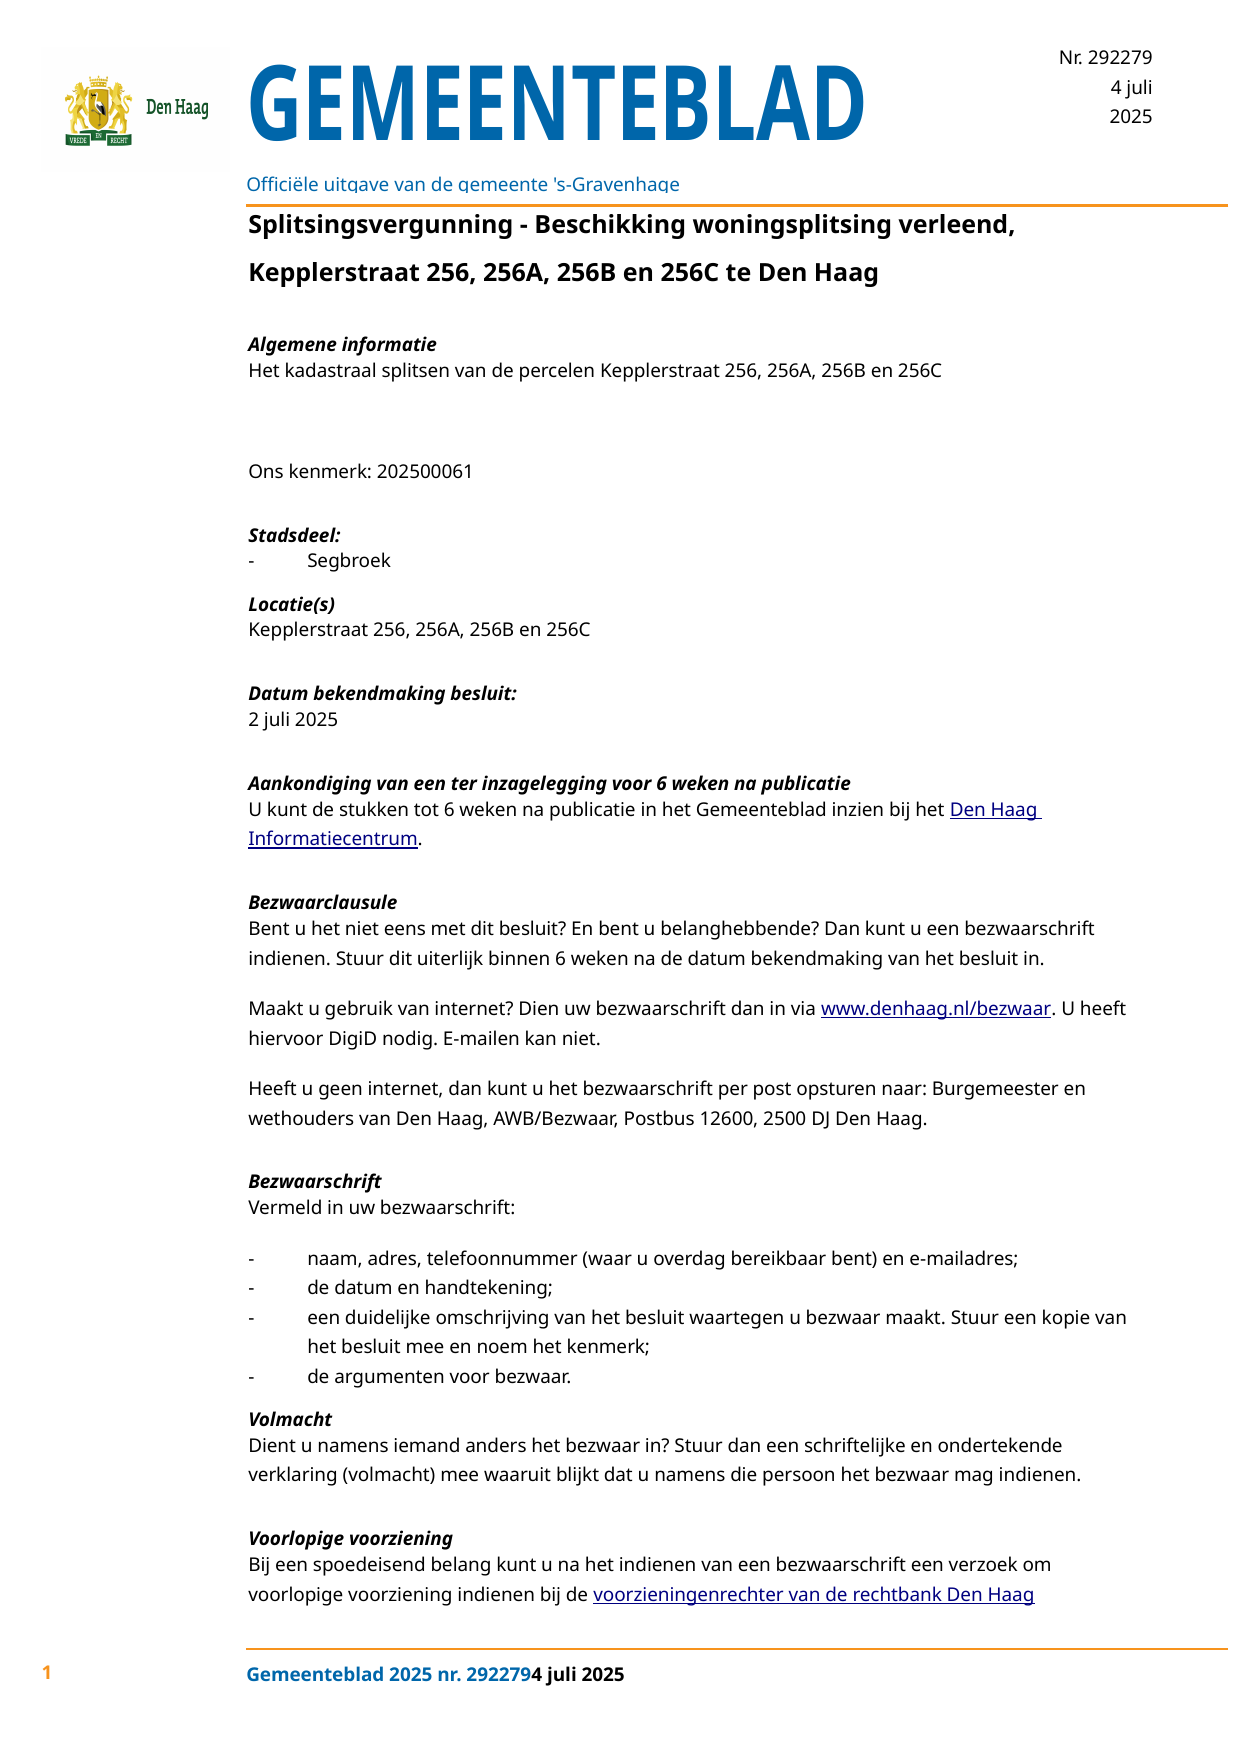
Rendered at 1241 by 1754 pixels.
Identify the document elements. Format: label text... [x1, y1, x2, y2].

list de datum en handtekening; [248, 1274, 1152, 1300]
text Volmacht [248, 1406, 1152, 1432]
text Kepplerstraat 256, 256A, 256B en 256C [248, 617, 1152, 642]
text Algemene informatie [248, 331, 1152, 357]
text 2 juli 2025 [248, 706, 1152, 732]
list de argumenten voor bezwaar. [248, 1363, 1152, 1389]
text Datum bekendmaking besluit: [248, 681, 1152, 706]
text Locatie(s) [248, 591, 1152, 617]
text U kunt de stukken tot 6 weken na publicatie in het Gemeenteblad inzien bij het Den Haag Informatiecentrum. [248, 796, 1152, 851]
text Heeft u geen internet, dan kunt u het bezwaarschrift per post opsturen naar: Burgemeester en wethouders van Den Haag, AWB/Bezwaar, Postbus 12600, 2500 DJ Den Haag. [248, 1075, 1152, 1131]
text Dient u namens iemand anders het bezwaar in? Stuur dan een schriftelijke en ondertekende verklaring (volmacht) mee waaruit blijkt dat u namens die persoon het bezwaar mag indienen. [248, 1432, 1152, 1487]
picture [41, 47, 231, 172]
text Bezwaarclausule [248, 889, 1152, 915]
text Stadsdeel: [248, 522, 1152, 548]
text Voorlopige voorziening [248, 1526, 1152, 1551]
text Het kadastraal splitsen van de percelen Kepplerstraat 256, 256A, 256B en 256C [248, 357, 1152, 383]
list een duidelijke omschrijving van het besluit waartegen u bezwaar maakt. Stuur een kopie van het besluit mee en noem het kenmerk; [248, 1304, 1152, 1359]
text Aankondiging van een ter inzagelegging voor 6 weken na publicatie [248, 770, 1152, 796]
list naam, adres, telefoonnummer (waar u overdag bereikbaar bent) en e-mailadres; [248, 1245, 1152, 1271]
text Bij een spoedeisend belang kunt u na het indienen van een bezwaarschrift een verzoek om voorlopige voorziening indienen bij de voorzieningenrechter van de rechtbank Den Haag [248, 1551, 1152, 1607]
text Splitsingsvergunning - Beschikking woningsplitsing verleend, Kepplerstraat 256, 256A, 256B en 256C te Den Haag [248, 207, 1152, 288]
text Bezwaarschrift [248, 1169, 1152, 1194]
text Ons kenmerk: 202500061 [248, 458, 1152, 484]
text Vermeld in uw bezwaarschrift: [248, 1194, 1152, 1220]
list Segbroek [248, 548, 1152, 573]
text Bent u het niet eens met dit besluit? En bent u belanghebbende? Dan kunt u een bezwaarschrift indienen. Stuur dit uiterlijk binnen 6 weken na de datum bekendmaking van het besluit in. [248, 915, 1152, 971]
text Maakt u gebruik van internet? Dien uw bezwaarschrift dan in via www.denhaag.nl/bezwaar. U heeft hiervoor DigiD nodig. E-mailen kan niet. [248, 995, 1152, 1051]
